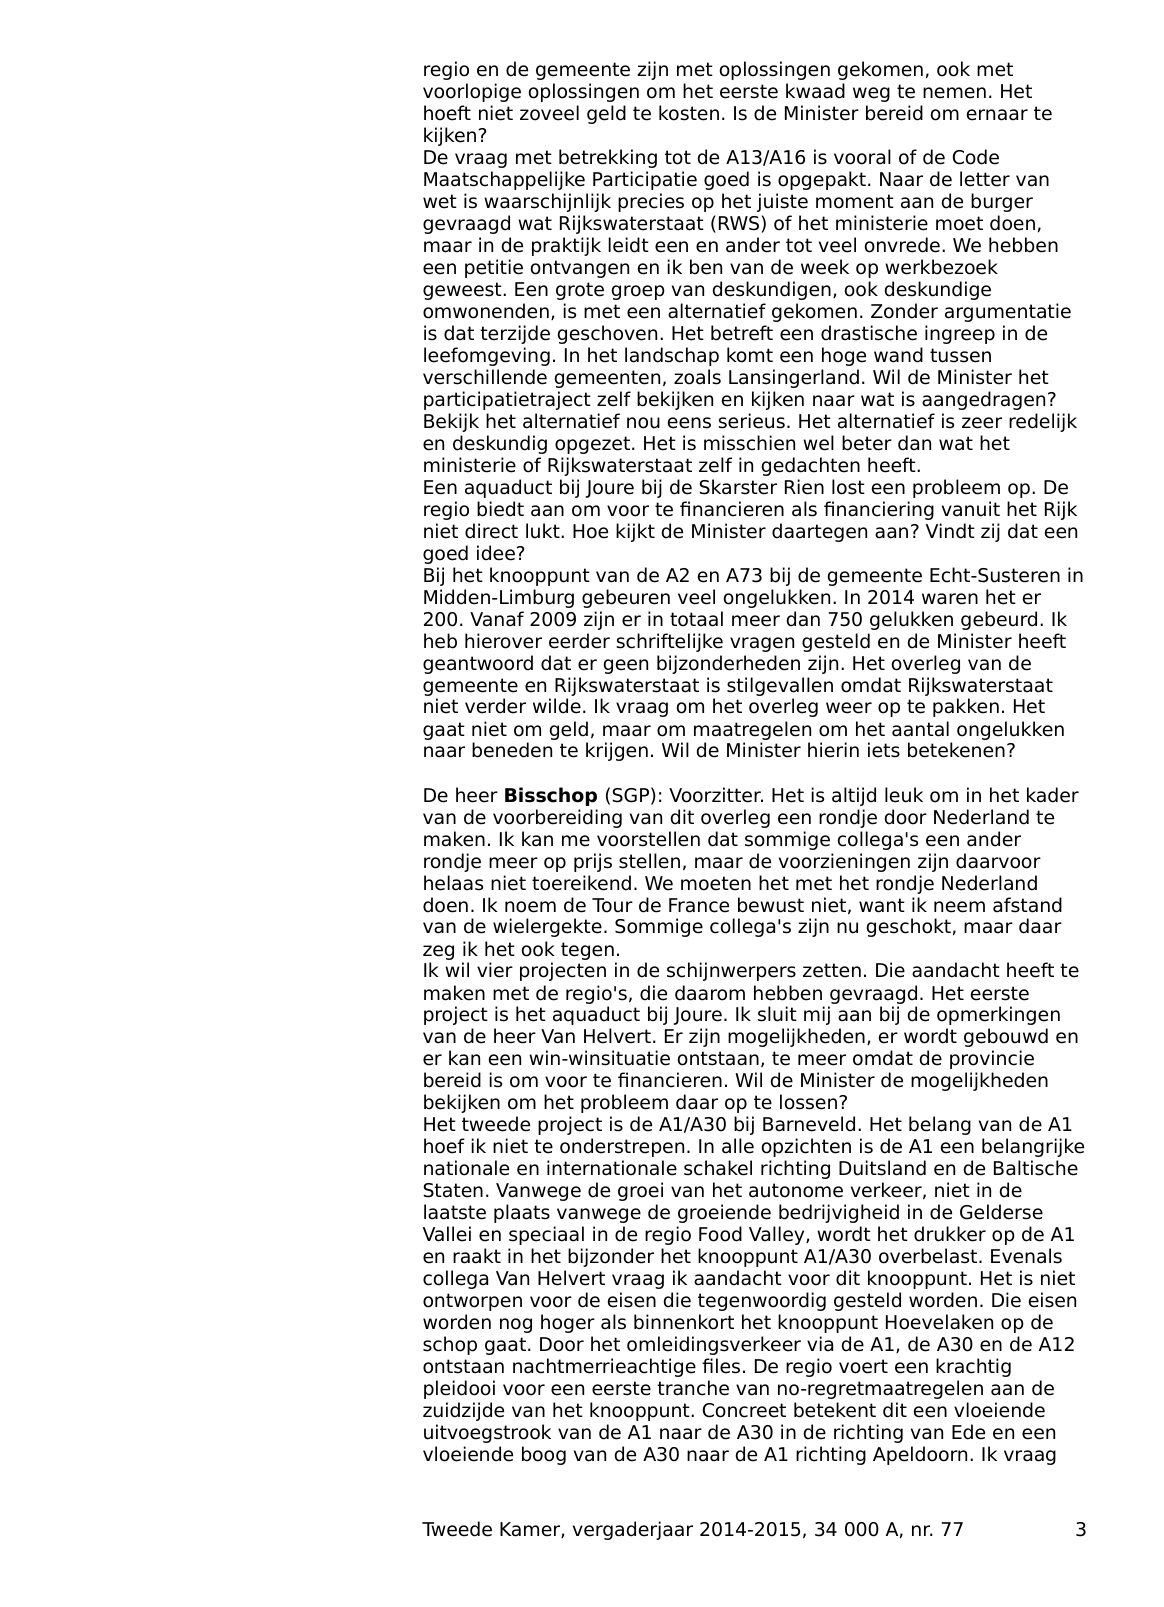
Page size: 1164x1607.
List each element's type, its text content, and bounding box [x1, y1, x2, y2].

text Ik wil vier projecten in de schijnwerpers zetten. Die aandacht heeft te maken met de regio's, die daarom hebben gevraagd. Het eerste project is het aquaduct bij Joure. Ik sluit mij aan bij de opmerkingen van de heer Van Helvert. Er zijn mogelijkheden, er wordt gebouwd en er kan een win-winsituatie ontstaan, te meer omdat de provincie bereid is om voor te financieren. Wil de Minister de mogelijkheden bekijken om het probleem daar op te lossen? [422, 960, 1087, 1114]
text De vraag met betrekking tot de A13/A16 is vooral of de Code Maatschappelijke Participatie goed is opgepakt. Naar de letter van wet is waarschijnlijk precies op het juiste moment aan de burger gevraagd wat Rijkswaterstaat (RWS) of het ministerie moet doen, maar in de praktijk leidt een en ander tot veel onvrede. We hebben een petitie ontvangen en ik ben van de week op werkbezoek geweest. Een grote groep van deskundigen, ook deskundige omwonenden, is met een alternatief gekomen. Zonder argumentatie is dat terzijde geschoven. Het betreft een drastische ingreep in de leefomgeving. In het landschap komt een hoge wand tussen verschillende gemeenten, zoals Lansingerland. Wil de Minister het participatietraject zelf bekijken en kijken naar wat is aangedragen? Bekijk het alternatief nou eens serieus. Het alternatief is zeer redelijk en deskundig opgezet. Het is misschien wel beter dan wat het ministerie of Rijkswaterstaat zelf in gedachten heeft. [422, 147, 1087, 477]
text De heer Bisschop (SGP): Voorzitter. Het is altijd leuk om in het kader van de voorbereiding van dit overleg een rondje door Nederland te maken. Ik kan me voorstellen dat sommige collega's een ander rondje meer op prijs stellen, maar de voorzieningen zijn daarvoor helaas niet toereikend. We moeten het met het rondje Nederland doen. Ik noem de Tour de France bewust niet, want ik neem afstand van de wielergekte. Sommige collega's zijn nu geschokt, maar daar zeg ik het ook tegen. [422, 784, 1087, 960]
text Een aquaduct bij Joure bij de Skarster Rien lost een probleem op. De regio biedt aan om voor te financieren als financiering vanuit het Rijk niet direct lukt. Hoe kijkt de Minister daartegen aan? Vindt zij dat een goed idee? [422, 477, 1087, 564]
text Het tweede project is de A1/A30 bij Barneveld. Het belang van de A1 hoef ik niet te onderstrepen. In alle opzichten is de A1 een belangrijke nationale en internationale schakel richting Duitsland en de Baltische Staten. Vanwege de groei van het autonome verkeer, niet in de laatste plaats vanwege de groeiende bedrijvigheid in de Gelderse Vallei en speciaal in de regio Food Valley, wordt het drukker op de A1 en raakt in het bijzonder het knooppunt A1/A30 overbelast. Evenals collega Van Helvert vraag ik aandacht voor dit knooppunt. Het is niet ontworpen voor de eisen die tegenwoordig gesteld worden. Die eisen worden nog hoger als binnenkort het knooppunt Hoevelaken op de schop gaat. Door het omleidingsverkeer via de A1, de A30 en de A12 ontstaan nachtmerrieachtige files. De regio voert een krachtig pleidooi voor een eerste tranche van no-regretmaatregelen aan de zuidzijde van het knooppunt. Concreet betekent dit een vloeiende uitvoegstrook van de A1 naar de A30 in de richting van Ede en een vloeiende boog van de A30 naar de A1 richting Apeldoorn. Ik vraag [422, 1114, 1087, 1466]
text Bij het knooppunt van de A2 en A73 bij de gemeente Echt-Susteren in Midden-Limburg gebeuren veel ongelukken. In 2014 waren het er 200. Vanaf 2009 zijn er in totaal meer dan 750 gelukken gebeurd. Ik heb hierover eerder schriftelijke vragen gesteld en de Minister heeft geantwoord dat er geen bijzonderheden zijn. Het overleg van de gemeente en Rijkswaterstaat is stilgevallen omdat Rijkswaterstaat niet verder wilde. Ik vraag om het overleg weer op te pakken. Het gaat niet om geld, maar om maatregelen om het aantal ongelukken naar beneden te krijgen. Wil de Minister hierin iets betekenen? [422, 564, 1087, 762]
text regio en de gemeente zijn met oplossingen gekomen, ook met voorlopige oplossingen om het eerste kwaad weg te nemen. Het hoeft niet zoveel geld te kosten. Is de Minister bereid om ernaar te kijken? [422, 59, 1087, 147]
